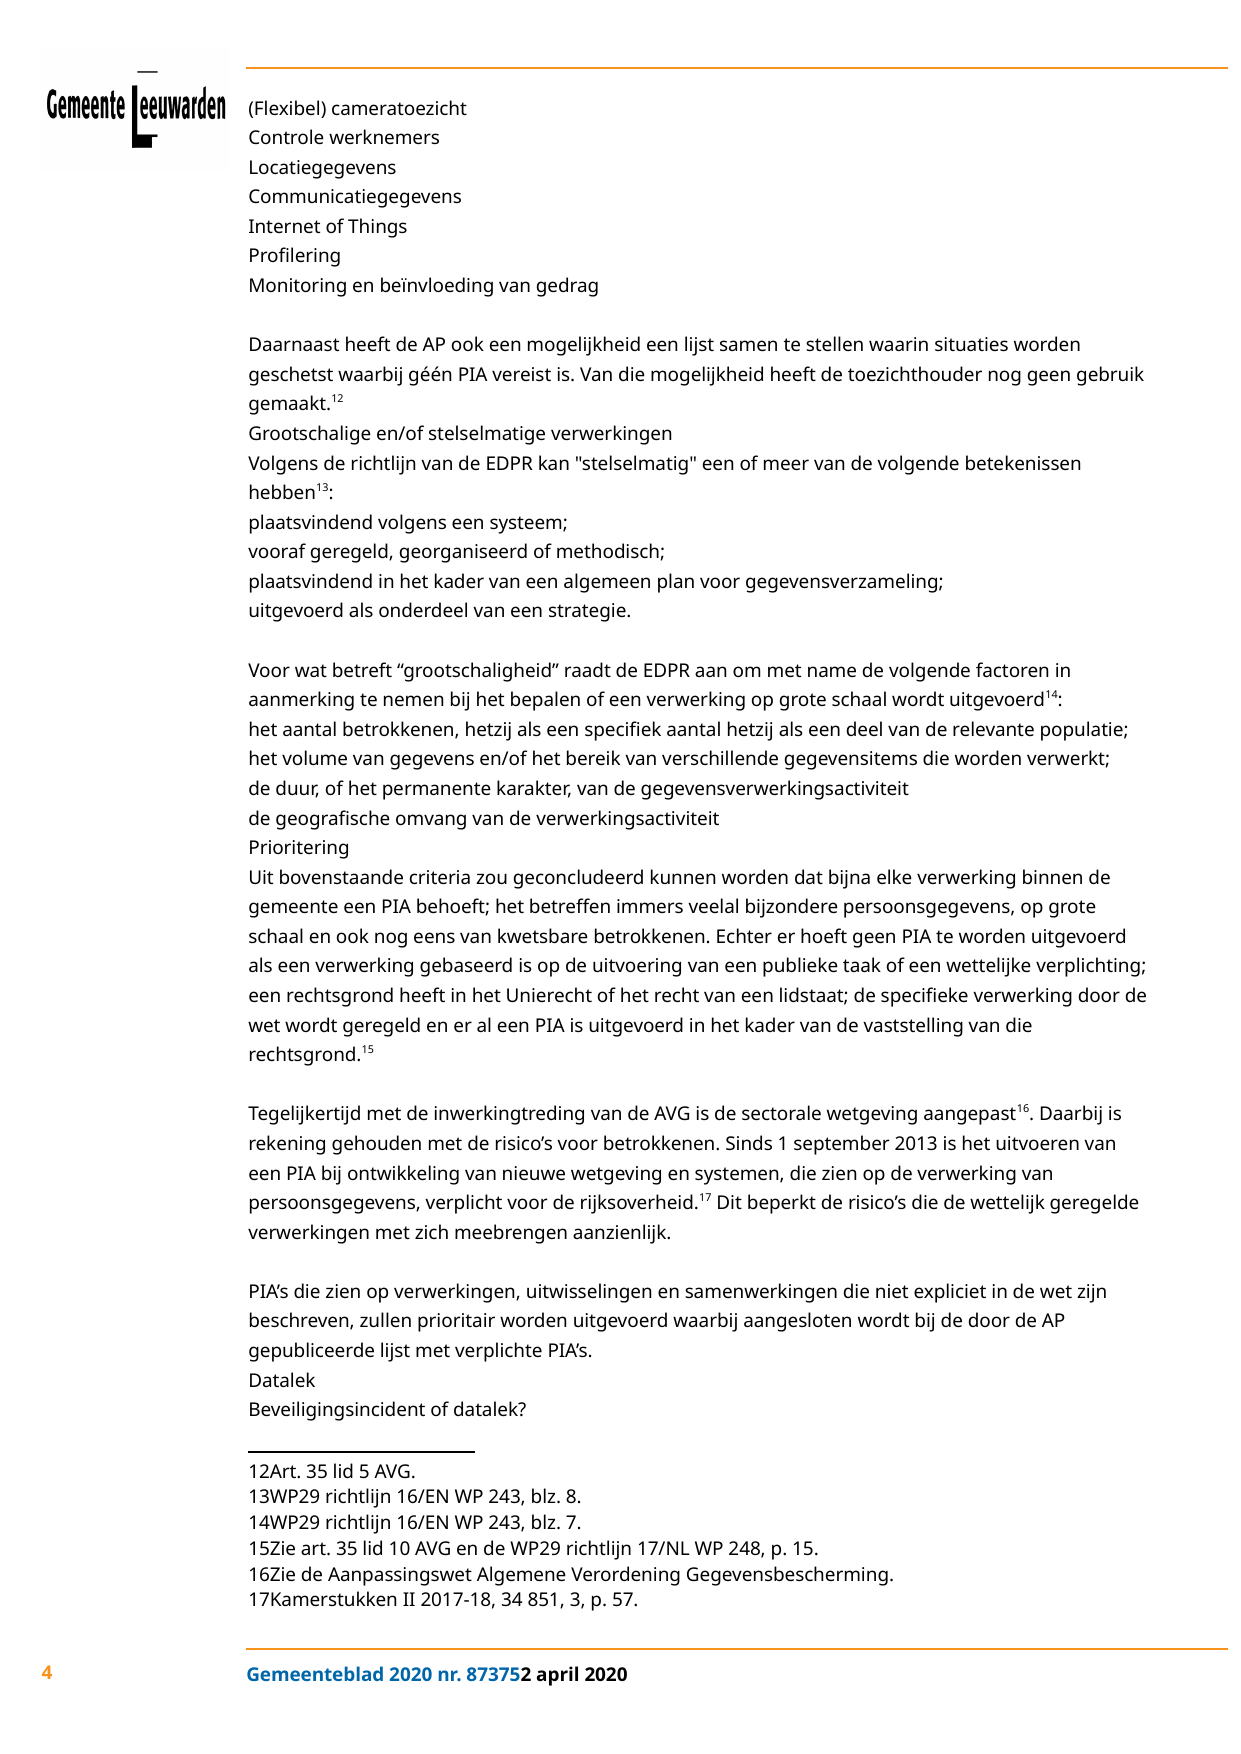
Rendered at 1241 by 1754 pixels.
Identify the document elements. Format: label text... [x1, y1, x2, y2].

text PIA’s die zien op verwerkingen, uitwisselingen en samenwerkingen die niet expliciet in de wet zijn beschreven, zullen prioritair worden uitgevoerd waarbij aangesloten wordt bij de door de AP gepubliceerde lijst met verplichte PIA’s. [248, 1278, 1152, 1363]
text Art. 35 lid 5 AVG. [248, 1458, 1152, 1483]
text vooraf geregeld, georganiseerd of methodisch; [248, 538, 1152, 564]
text WP29 richtlijn 16/EN WP 243, blz. 7. [248, 1509, 1152, 1535]
text het volume van gegevens en/of het bereik van verschillende gegevensitems die worden verwerkt; [248, 746, 1152, 771]
text uitgevoerd als onderdeel van een strategie. [248, 598, 1152, 623]
picture [41, 47, 231, 172]
text Grootschalige en/of stelselmatige verwerkingen [248, 420, 1152, 446]
text Beveiligingsincident of datalek? [248, 1396, 1152, 1422]
text Controle werknemers [248, 124, 1152, 150]
text Voor wat betreft “grootschaligheid” raadt de EDPR aan om met name de volgende factoren in aanmerking te nemen bij het bepalen of een verwerking op grote schaal wordt uitgevoerd: [248, 657, 1152, 712]
text Zie de Aanpassingswet Algemene Verordening Gegevensbescherming. [248, 1561, 1152, 1586]
text Communicatiegegevens [248, 183, 1152, 209]
text Volgens de richtlijn van de EDPR kan "stelselmatig" een of meer van de volgende betekenissen hebben: [248, 450, 1152, 505]
text Zie art. 35 lid 10 AVG en de WP29 richtlijn 17/NL WP 248, p. 15. [248, 1535, 1152, 1561]
text Prioritering [248, 834, 1152, 860]
text Uit bovenstaande criteria zou geconcludeerd kunnen worden dat bijna elke verwerking binnen de gemeente een PIA behoeft; het betreffen immers veelal bijzondere persoonsgegevens, op grote schaal en ook nog eens van kwetsbare betrokkenen. Echter er hoeft geen PIA te worden uitgevoerd als een verwerking gebaseerd is op de uitvoering van een publieke taak of een wettelijke verplichting; een rechtsgrond heeft in het Unierecht of het recht van een lidstaat; de specifieke verwerking door de wet wordt geregeld en er al een PIA is uitgevoerd in het kader van de vaststelling van die rechtsgrond. [248, 864, 1152, 1067]
text Daarnaast heeft de AP ook een mogelijkheid een lijst samen te stellen waarin situaties worden geschetst waarbij géén PIA vereist is. Van die mogelijkheid heeft de toezichthouder nog geen gebruik gemaakt. [248, 331, 1152, 416]
text de geografische omvang van de verwerkingsactiviteit [248, 805, 1152, 831]
text Profilering [248, 243, 1152, 268]
text de duur, of het permanente karakter, van de gegevensverwerkingsactiviteit [248, 775, 1152, 801]
text Locatiegegevens [248, 154, 1152, 180]
text Monitoring en beïnvloeding van gedrag [248, 272, 1152, 298]
text plaatsvindend in het kader van een algemeen plan voor gegevensverzameling; [248, 568, 1152, 594]
text Datalek [248, 1367, 1152, 1393]
text Tegelijkertijd met de inwerkingtreding van de AVG is de sectorale wetgeving aangepast. Daarbij is rekening gehouden met de risico’s voor betrokkenen. Sinds 1 september 2013 is het uitvoeren van een PIA bij ontwikkeling van nieuwe wetgeving en systemen, die zien op de verwerking van persoonsgegevens, verplicht voor de rijksoverheid. Dit beperkt de risico’s die de wettelijk geregelde verwerkingen met zich meebrengen aanzienlijk. [248, 1101, 1152, 1245]
text Kamerstukken II 2017-18, 34 851, 3, p. 57. [248, 1586, 1152, 1612]
text WP29 richtlijn 16/EN WP 243, blz. 8. [248, 1483, 1152, 1509]
text (Flexibel) cameratoezicht [248, 95, 1152, 121]
text het aantal betrokkenen, hetzij als een specifiek aantal hetzij als een deel van de relevante populatie; [248, 716, 1152, 742]
text Internet of Things [248, 213, 1152, 239]
text plaatsvindend volgens een systeem; [248, 509, 1152, 535]
